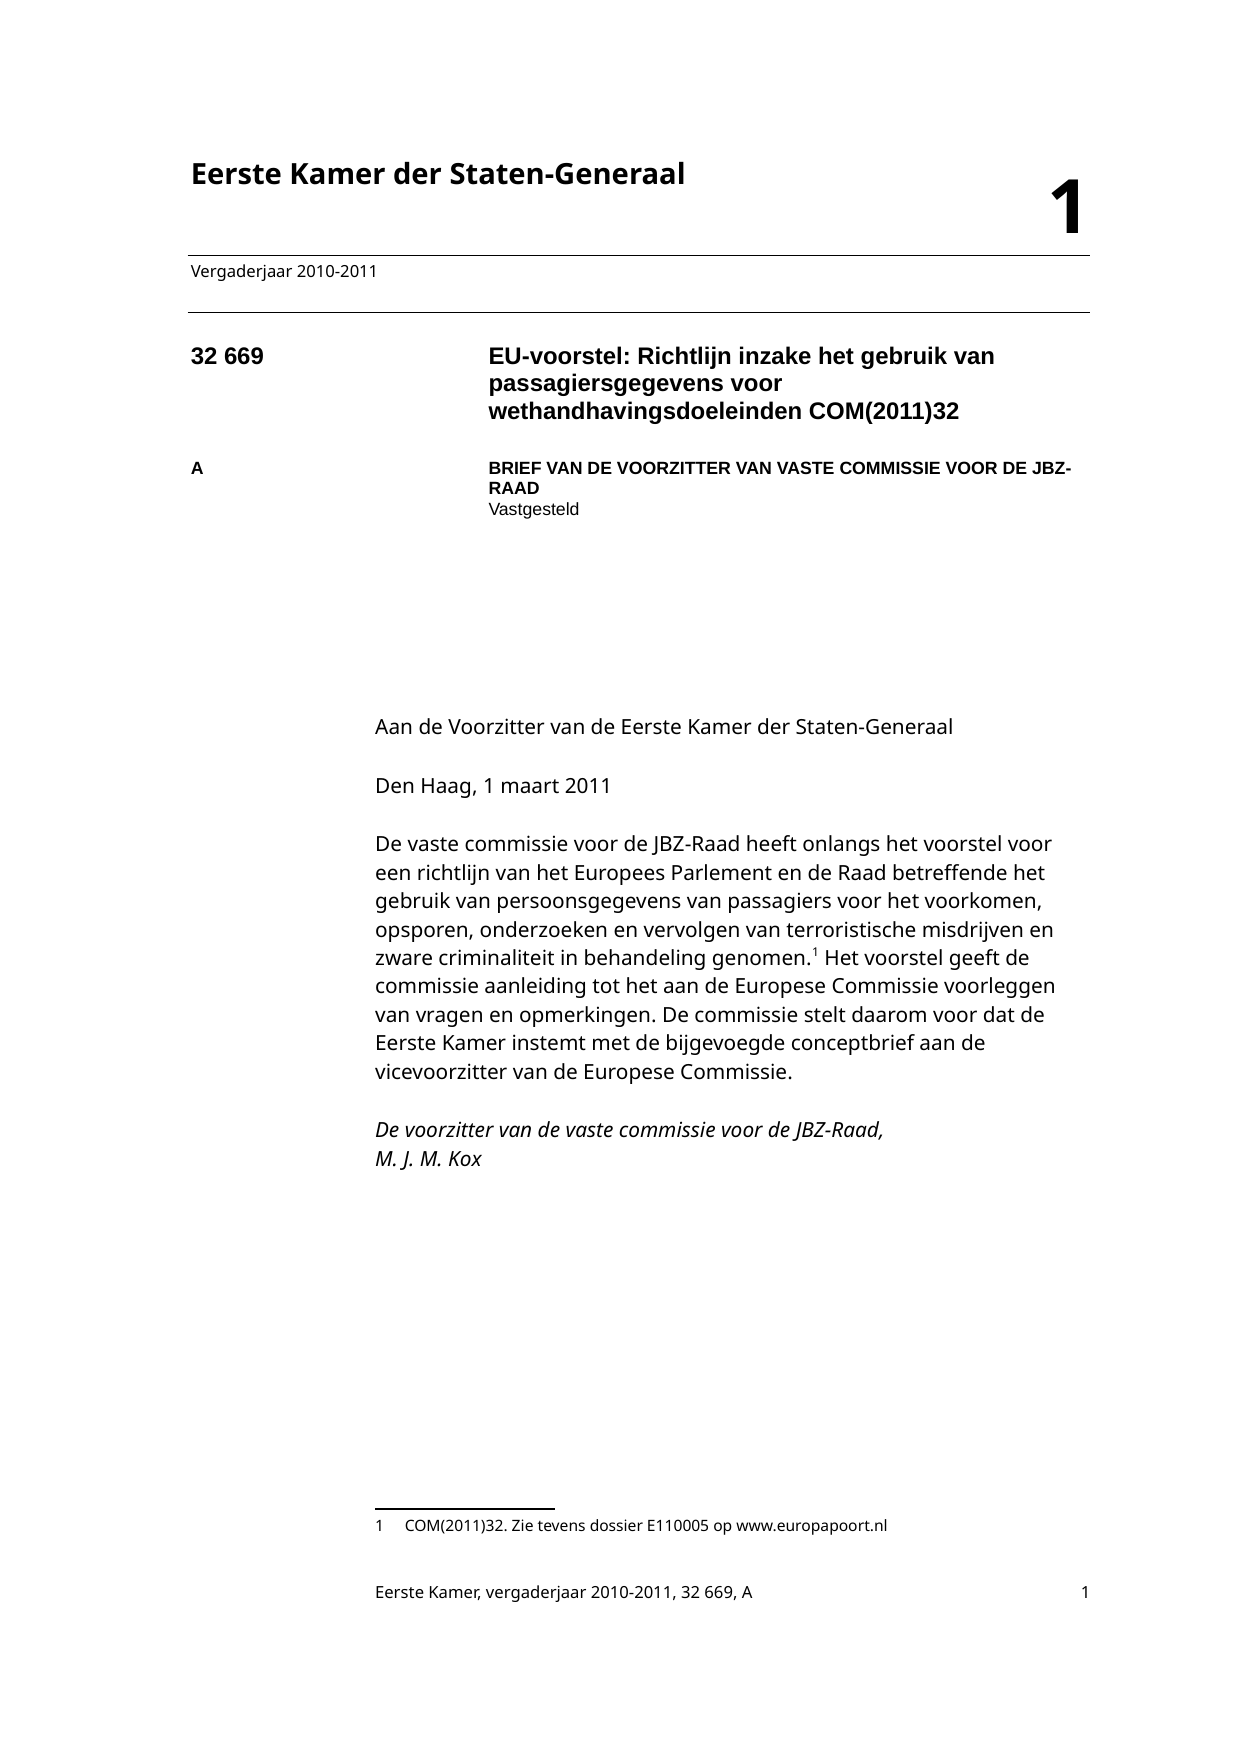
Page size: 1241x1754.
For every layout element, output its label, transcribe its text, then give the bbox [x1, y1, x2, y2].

text M. J. M. Kox [375, 1144, 1090, 1172]
text Aan de Voorzitter van de Eerste Kamer der Staten-Generaal [375, 712, 1090, 741]
text COM(2011)32. Zie tevens dossier E110005 op www.europapoort.nl [375, 1508, 1090, 1536]
text Den Haag, 1 maart 2011 [375, 771, 1090, 799]
table_cell [188, 313, 485, 339]
table_cell [485, 313, 1090, 339]
table_cell EU-voorstel: Richtlijn inzake het gebruik van passagiersgegevens voor wethandhavingsdoeleinden COM(2011)32 [485, 339, 1090, 454]
table_cell 32 669 [188, 339, 485, 454]
table_header 1 [910, 150, 1090, 255]
text De vaste commissie voor de JBZ-Raad heeft onlangs het voorstel voor een richtlijn van het Europees Parlement en de Raad betreffende het gebruik van persoonsgegevens van passagiers voor het voorkomen, opsporen, onderzoeken en vervolgen van terroristische misdrijven en zware criminaliteit in behandeling genomen. Het voorstel geeft de commissie aanleiding tot het aan de Europese Commissie voorleggen van vragen en opmerkingen. De commissie stelt daarom voor dat de Eerste Kamer instemt met de bijgevoegde conceptbrief aan de vicevoorzitter van de Europese Commissie. [375, 829, 1090, 1085]
table_cell [485, 256, 1090, 312]
table_header Eerste Kamer der Staten-Generaal [188, 150, 909, 255]
table_cell BRIEF VAN DE VOORZITTER VAN VASTE COMMISSIE VOOR DE JBZ-RAAD Vastgesteld [485, 455, 1090, 594]
text De voorzitter van de vaste commissie voor de JBZ-Raad, [375, 1115, 1090, 1144]
table_cell A [188, 455, 485, 594]
table_cell Vergaderjaar 2010-2011 [188, 256, 485, 312]
